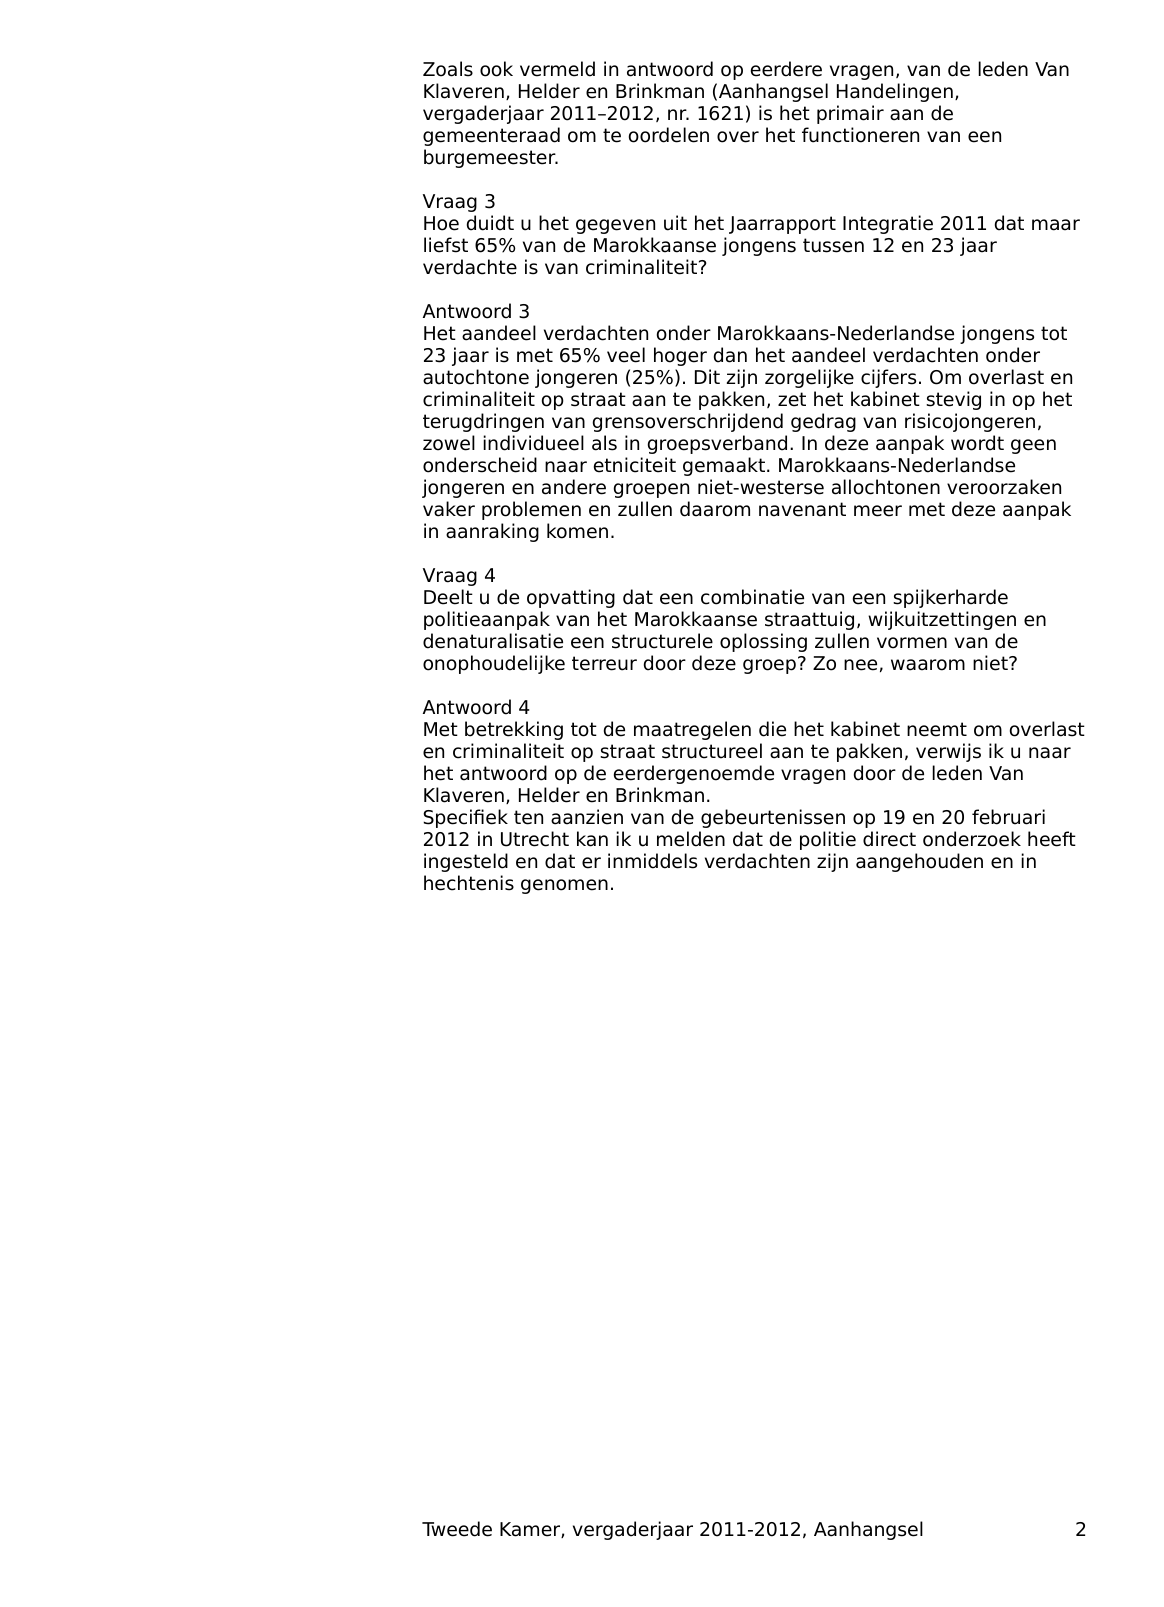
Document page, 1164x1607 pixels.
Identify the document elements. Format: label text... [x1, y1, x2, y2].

text Met betrekking tot de maatregelen die het kabinet neemt om overlast en criminaliteit op straat structureel aan te pakken, verwijs ik u naar het antwoord op de eerdergenoemde vragen door de leden Van Klaveren, Helder en Brinkman. [422, 719, 1087, 807]
text Hoe duidt u het gegeven uit het Jaarrapport Integratie 2011 dat maar liefst 65% van de Marokkaanse jongens tussen 12 en 23 jaar verdachte is van criminaliteit? [422, 213, 1087, 279]
text Specifiek ten aanzien van de gebeurtenissen op 19 en 20 februari 2012 in Utrecht kan ik u melden dat de politie direct onderzoek heeft ingesteld en dat er inmiddels verdachten zijn aangehouden en in hechtenis genomen. [422, 807, 1087, 895]
text Antwoord 3 [422, 301, 1087, 323]
text Zoals ook vermeld in antwoord op eerdere vragen, van de leden Van Klaveren, Helder en Brinkman (Aanhangsel Handelingen, vergaderjaar 2011–2012, nr. 1621) is het primair aan de gemeenteraad om te oordelen over het functioneren van een burgemeester. [422, 59, 1087, 169]
text Vraag 4 [422, 565, 1087, 587]
text Het aandeel verdachten onder Marokkaans-Nederlandse jongens tot 23 jaar is met 65% veel hoger dan het aandeel verdachten onder autochtone jongeren (25%). Dit zijn zorgelijke cijfers. Om overlast en criminaliteit op straat aan te pakken, zet het kabinet stevig in op het terugdringen van grensoverschrijdend gedrag van risicojongeren, zowel individueel als in groepsverband. In deze aanpak wordt geen onderscheid naar etniciteit gemaakt. Marokkaans-Nederlandse jongeren en andere groepen niet-westerse allochtonen veroorzaken vaker problemen en zullen daarom navenant meer met deze aanpak in aanraking komen. [422, 323, 1087, 543]
text Vraag 3 [422, 191, 1087, 213]
text Deelt u de opvatting dat een combinatie van een spijkerharde politieaanpak van het Marokkaanse straattuig, wijkuitzettingen en denaturalisatie een structurele oplossing zullen vormen van de onophoudelijke terreur door deze groep? Zo nee, waarom niet? [422, 587, 1087, 675]
text Antwoord 4 [422, 697, 1087, 719]
